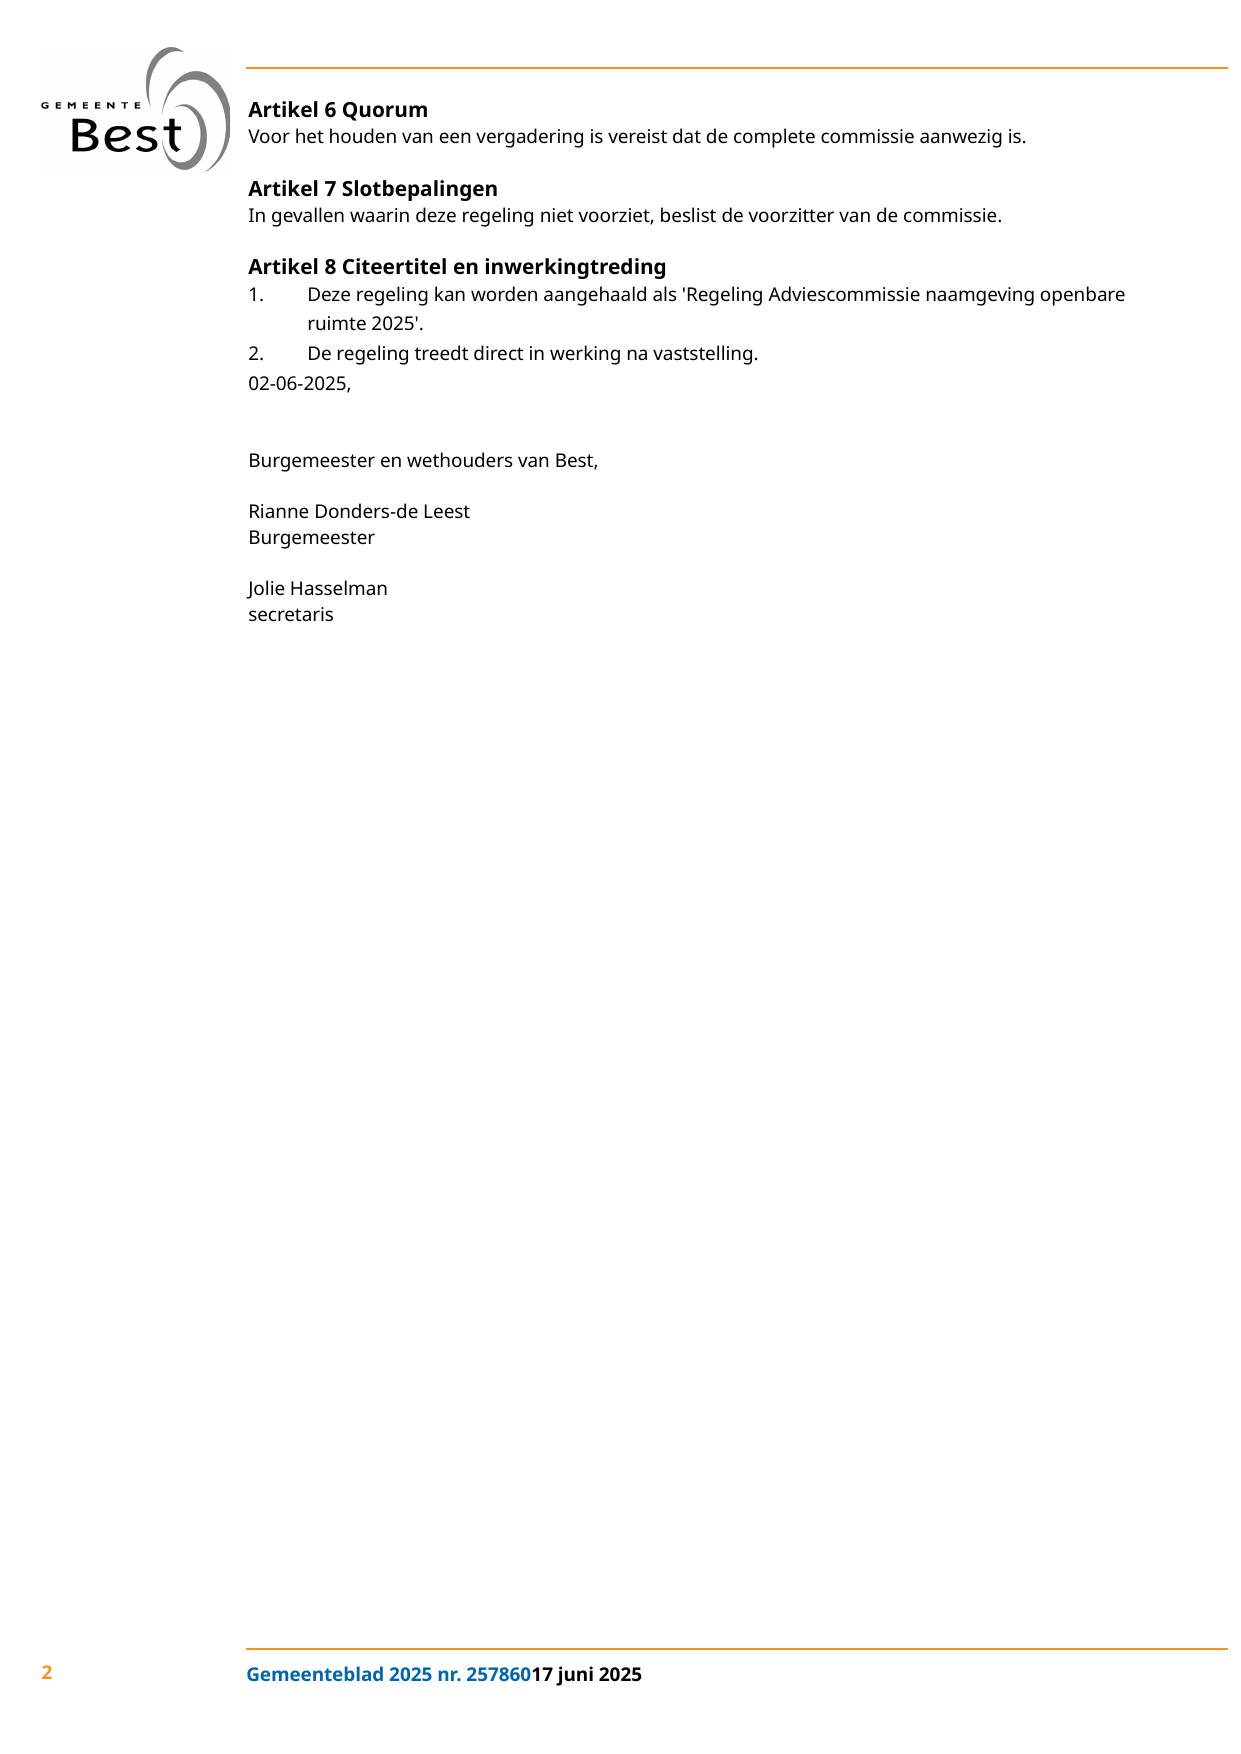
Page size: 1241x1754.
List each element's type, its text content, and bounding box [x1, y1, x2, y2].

picture [41, 47, 231, 172]
text Voor het houden van een vergadering is vereist dat de complete commissie aanwezig is. [248, 123, 1152, 149]
text Artikel 8 Citeertitel en inwerkingtreding [248, 252, 1152, 281]
text Artikel 6 Quorum [248, 95, 1152, 123]
text secretaris [248, 601, 1152, 627]
text In gevallen waarin deze regeling niet voorziet, beslist de voorzitter van de commissie. [248, 202, 1152, 228]
list De regeling treedt direct in werking na vaststelling. [248, 340, 1152, 366]
list Deze regeling kan worden aangehaald als 'Regeling Adviescommissie naamgeving openbare ruimte 2025'. [248, 281, 1152, 336]
text Rianne Donders-de Leest [248, 498, 1152, 524]
text Burgemeester [248, 524, 1152, 550]
text Burgemeester en wethouders van Best, [248, 447, 1152, 473]
text 02-06-2025, [248, 370, 1152, 395]
text Artikel 7 Slotbepalingen [248, 174, 1152, 202]
text Jolie Hasselman [248, 576, 1152, 601]
